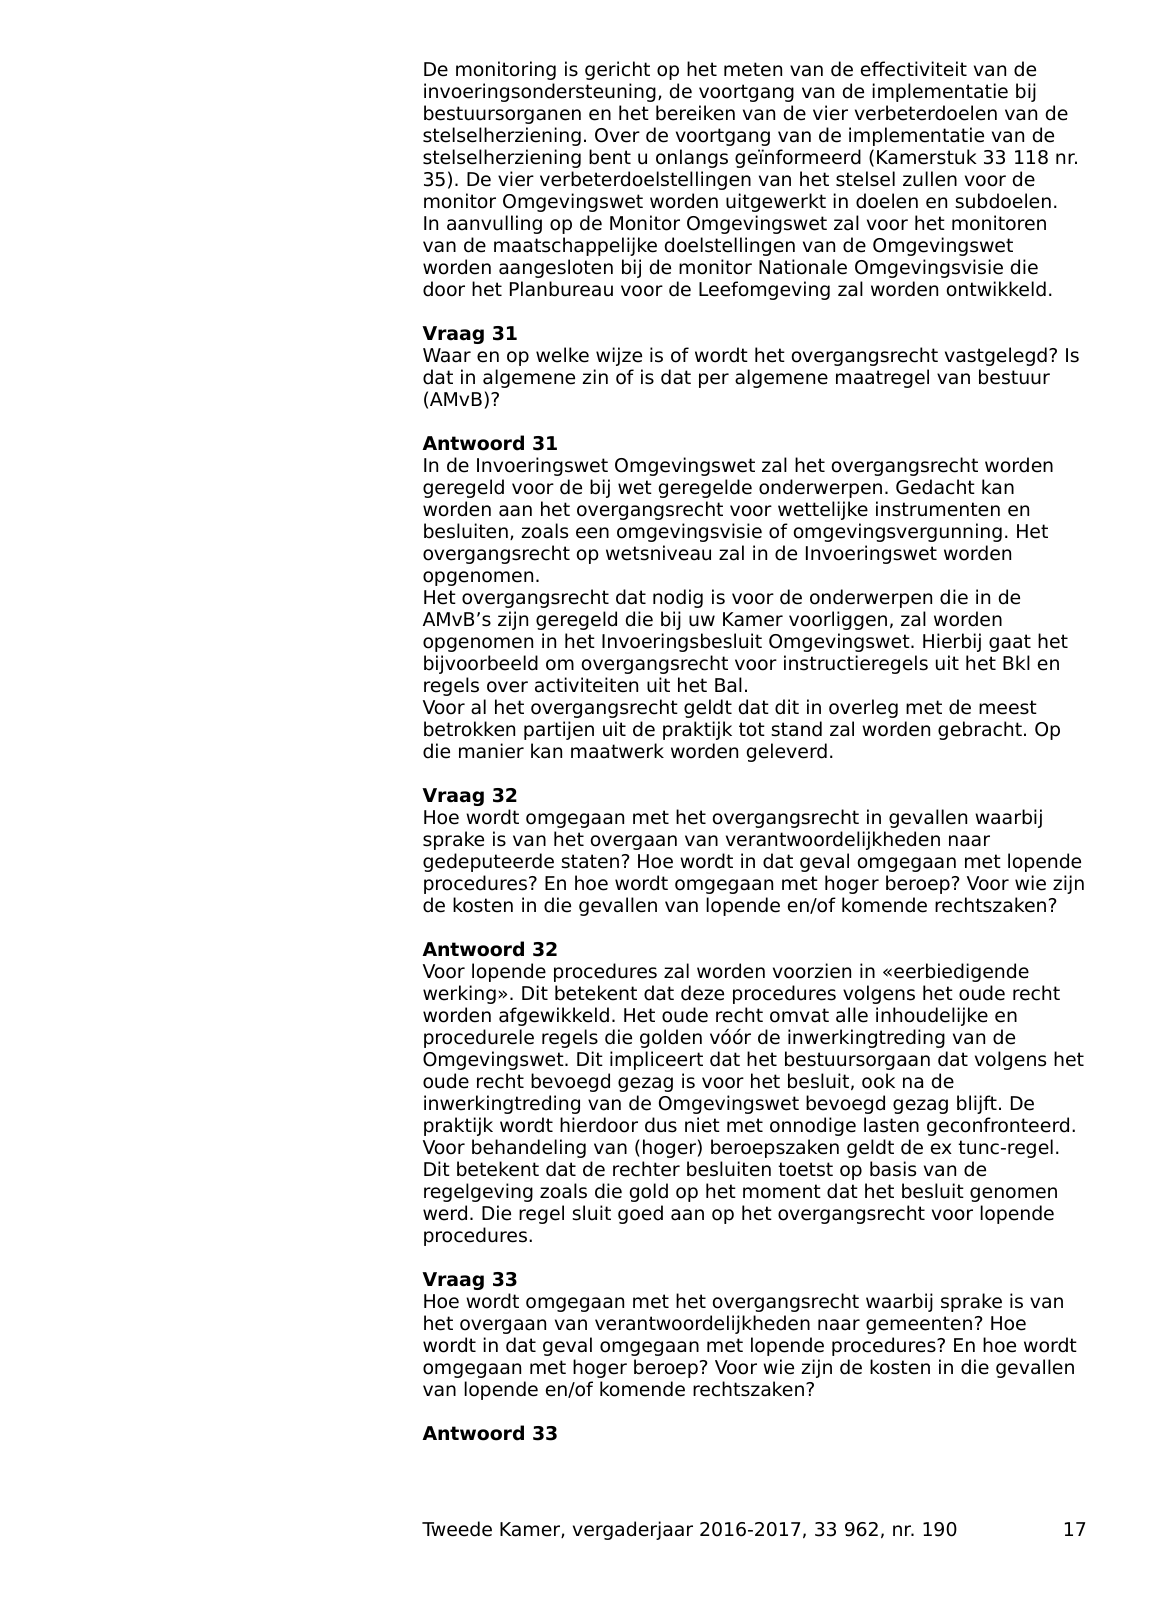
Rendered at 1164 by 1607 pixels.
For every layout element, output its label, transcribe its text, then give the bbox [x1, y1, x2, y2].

text Waar en op welke wijze is of wordt het overgangsrecht vastgelegd? Is dat in algemene zin of is dat per algemene maatregel van bestuur (AMvB)? [422, 345, 1087, 411]
text Antwoord 32 [422, 939, 1087, 961]
text Voor al het overgangsrecht geldt dat dit in overleg met de meest betrokken partijen uit de praktijk tot stand zal worden gebracht. Op die manier kan maatwerk worden geleverd. [422, 697, 1087, 763]
text Antwoord 33 [422, 1423, 1087, 1445]
text In de Invoeringswet Omgevingswet zal het overgangsrecht worden geregeld voor de bij wet geregelde onderwerpen. Gedacht kan worden aan het overgangsrecht voor wettelijke instrumenten en besluiten, zoals een omgevingsvisie of omgevingsvergunning. Het overgangsrecht op wetsniveau zal in de Invoeringswet worden opgenomen. [422, 455, 1087, 587]
text Vraag 32 [422, 785, 1087, 807]
text Hoe wordt omgegaan met het overgangsrecht in gevallen waarbij sprake is van het overgaan van verantwoordelijkheden naar gedeputeerde staten? Hoe wordt in dat geval omgegaan met lopende procedures? En hoe wordt omgegaan met hoger beroep? Voor wie zijn de kosten in die gevallen van lopende en/of komende rechtszaken? [422, 807, 1087, 917]
text De monitoring is gericht op het meten van de effectiviteit van de invoeringsondersteuning, de voortgang van de implementatie bij bestuursorganen en het bereiken van de vier verbeterdoelen van de stelselherziening. Over de voortgang van de implementatie van de stelselherziening bent u onlangs geïnformeerd (Kamerstuk 33 118 nr. 35). De vier verbeterdoelstellingen van het stelsel zullen voor de monitor Omgevingswet worden uitgewerkt in doelen en subdoelen. [422, 59, 1087, 213]
text Het overgangsrecht dat nodig is voor de onderwerpen die in de AMvB’s zijn geregeld die bij uw Kamer voorliggen, zal worden opgenomen in het Invoeringsbesluit Omgevingswet. Hierbij gaat het bijvoorbeeld om overgangsrecht voor instructieregels uit het Bkl en regels over activiteiten uit het Bal. [422, 587, 1087, 697]
text Vraag 31 [422, 323, 1087, 345]
text Voor lopende procedures zal worden voorzien in «eerbiedigende werking». Dit betekent dat deze procedures volgens het oude recht worden afgewikkeld. Het oude recht omvat alle inhoudelijke en procedurele regels die golden vóór de inwerkingtreding van de Omgevingswet. Dit impliceert dat het bestuursorgaan dat volgens het oude recht bevoegd gezag is voor het besluit, ook na de inwerkingtreding van de Omgevingswet bevoegd gezag blijft. De praktijk wordt hierdoor dus niet met onnodige lasten geconfronteerd. [422, 961, 1087, 1137]
text In aanvulling op de Monitor Omgevingswet zal voor het monitoren van de maatschappelijke doelstellingen van de Omgevingswet worden aangesloten bij de monitor Nationale Omgevingsvisie die door het Planbureau voor de Leefomgeving zal worden ontwikkeld. [422, 213, 1087, 301]
text Voor behandeling van (hoger) beroepszaken geldt de ex tunc-regel. Dit betekent dat de rechter besluiten toetst op basis van de regelgeving zoals die gold op het moment dat het besluit genomen werd. Die regel sluit goed aan op het overgangsrecht voor lopende procedures. [422, 1137, 1087, 1247]
text Vraag 33 [422, 1269, 1087, 1291]
text Hoe wordt omgegaan met het overgangsrecht waarbij sprake is van het overgaan van verantwoordelijkheden naar gemeenten? Hoe wordt in dat geval omgegaan met lopende procedures? En hoe wordt omgegaan met hoger beroep? Voor wie zijn de kosten in die gevallen van lopende en/of komende rechtszaken? [422, 1291, 1087, 1401]
text Antwoord 31 [422, 433, 1087, 455]
